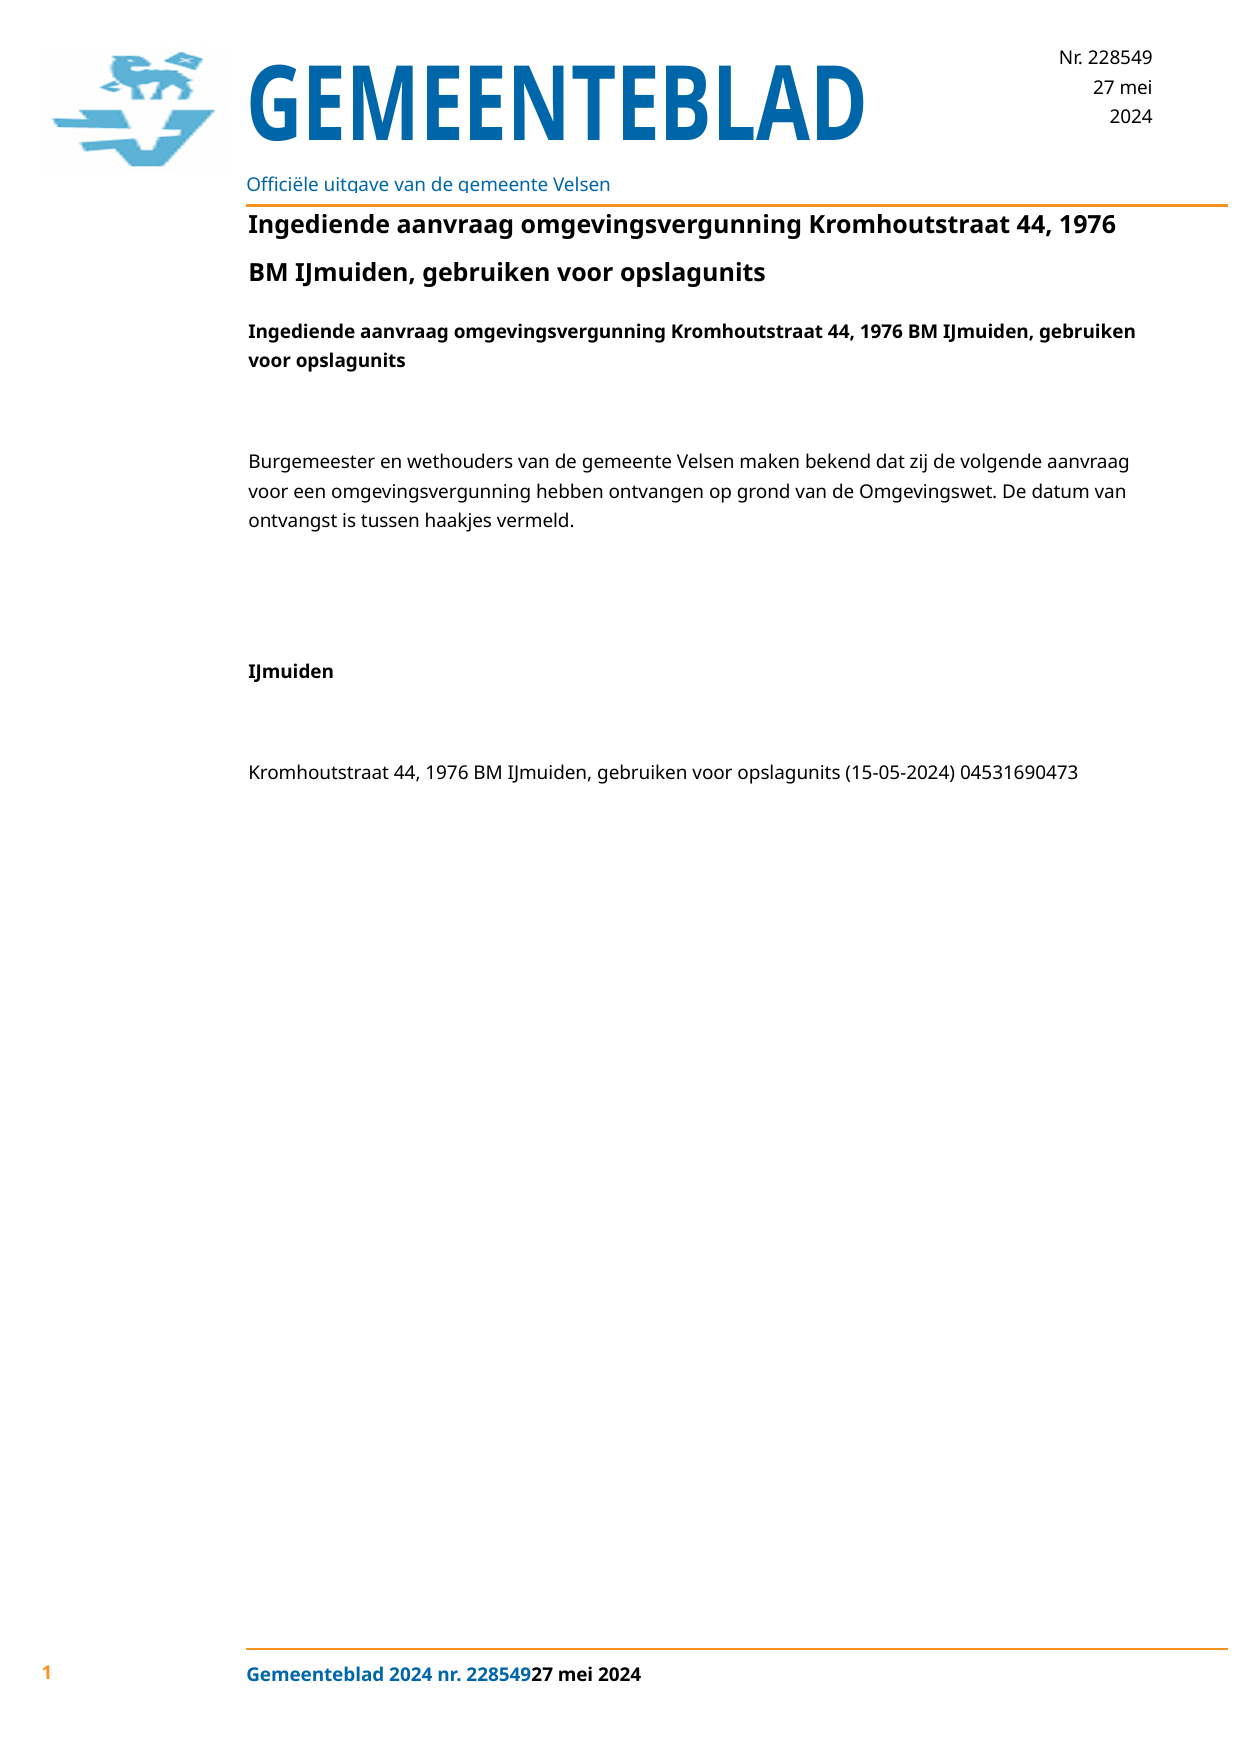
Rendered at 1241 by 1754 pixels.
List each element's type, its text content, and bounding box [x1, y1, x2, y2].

text Burgemeester en wethouders van de gemeente Velsen maken bekend dat zij de volgende aanvraag voor een omgevingsvergunning hebben ontvangen op grond van de Omgevingswet. De datum van ontvangst is tussen haakjes vermeld. [248, 448, 1152, 533]
picture [41, 47, 231, 172]
text Kromhoutstraat 44, 1976 BM IJmuiden, gebruiken voor opslagunits (15-05-2024) 04531690473 [248, 759, 1152, 785]
text Ingediende aanvraag omgevingsvergunning Kromhoutstraat 44, 1976 BM IJmuiden, gebruiken voor opslagunits [248, 318, 1152, 373]
text Ingediende aanvraag omgevingsvergunning Kromhoutstraat 44, 1976 BM IJmuiden, gebruiken voor opslagunits [248, 207, 1152, 288]
text IJmuiden [248, 659, 1152, 684]
